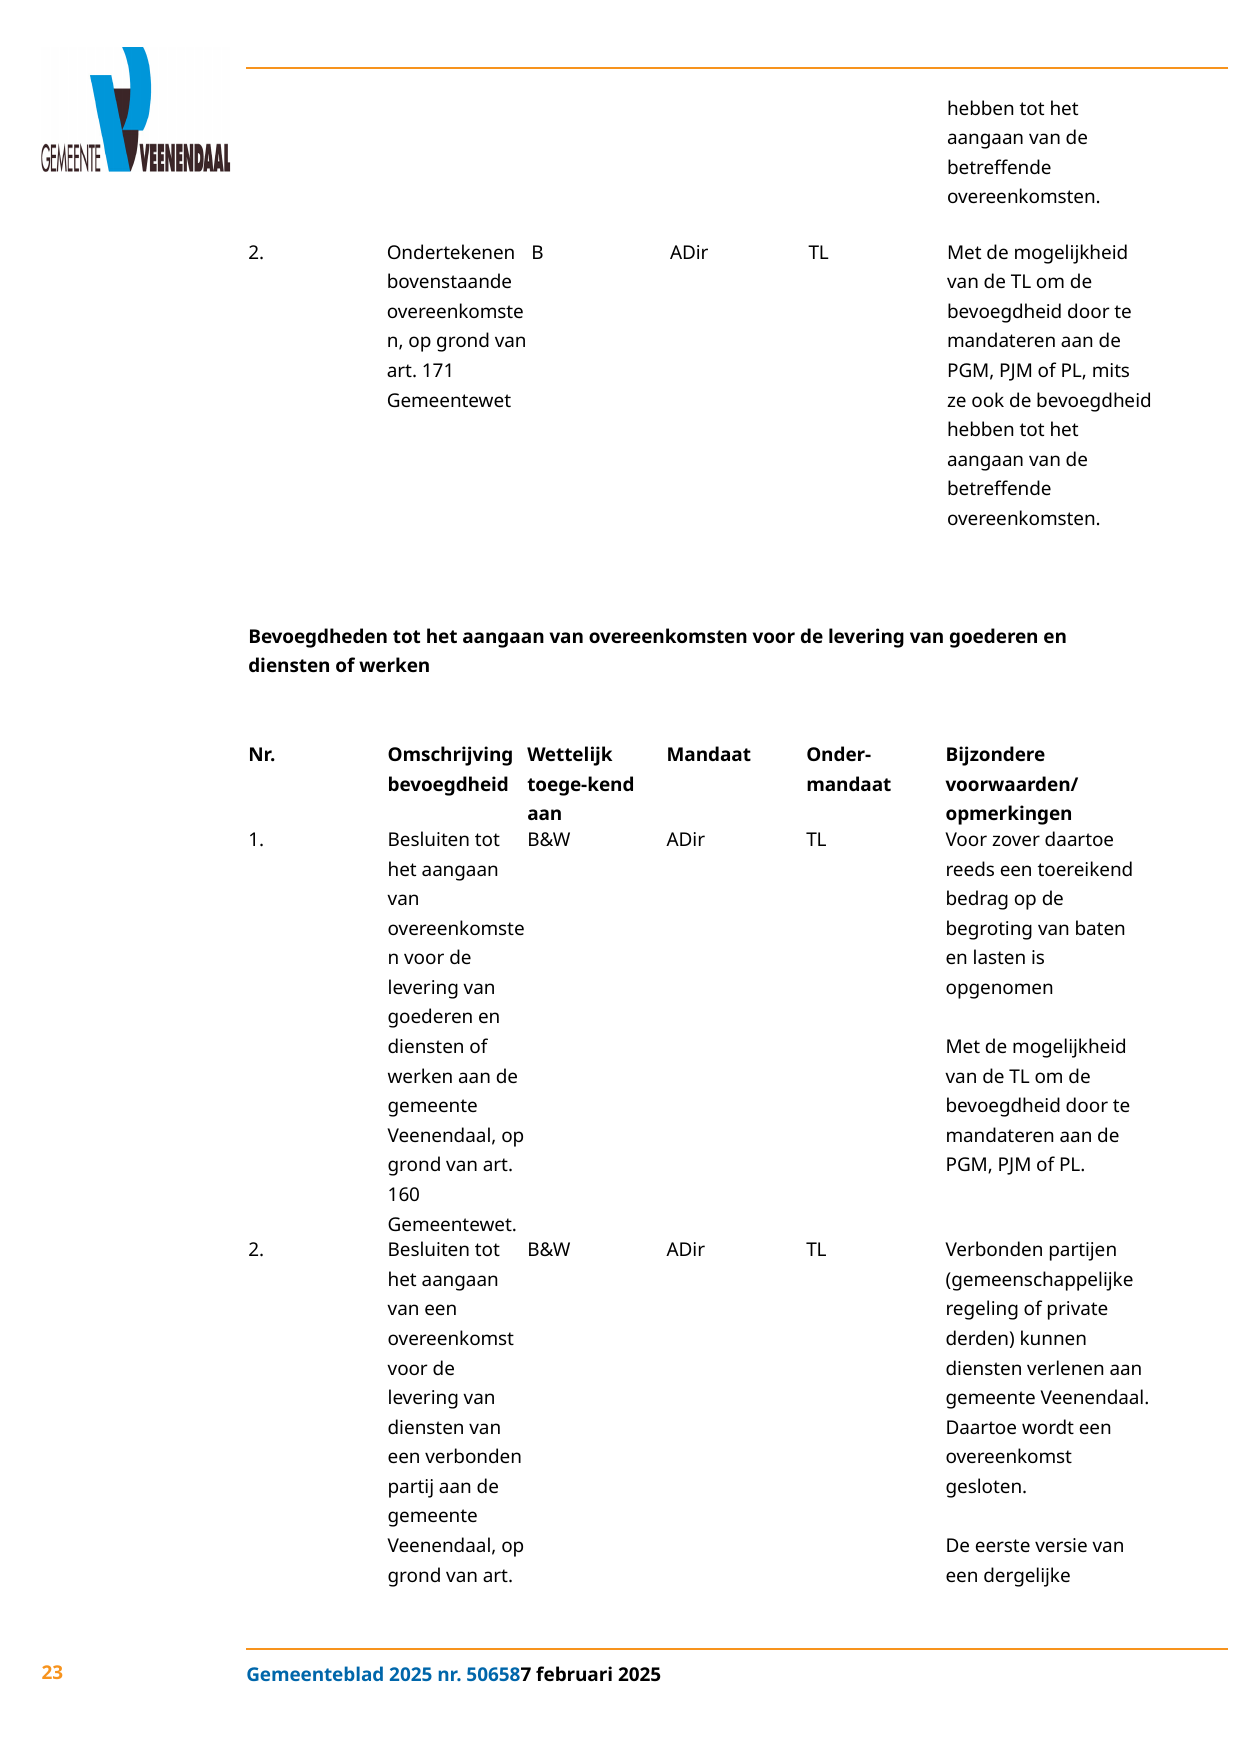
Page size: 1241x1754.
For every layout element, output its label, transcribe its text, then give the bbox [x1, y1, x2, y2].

table_cell [387, 95, 531, 239]
table_cell TL [806, 1236, 945, 1588]
table_cell Met de mogelijkheid van de TL om de bevoegdheid door te mandateren aan de PGM, PJM of PL, mits ze ook de bevoegdheid hebben tot het aangaan van de betreffende overeenkomsten. [947, 239, 1152, 560]
table_header Onder-mandaat [806, 741, 945, 826]
table_cell [531, 95, 670, 239]
table_cell TL [808, 239, 947, 560]
table_header Nr. [248, 741, 387, 826]
table_cell B&W [527, 1236, 666, 1588]
table_cell Ondertekenen bovenstaande overeenkomsten, op grond van art. 171 Gemeentewet [387, 239, 531, 560]
table_header Mandaat [666, 741, 806, 826]
text Bevoegdheden tot het aangaan van overeenkomsten voor de levering van goederen en diensten of werken [248, 623, 1152, 678]
table_header Omschrijving bevoegdheid [388, 741, 527, 826]
table_cell [248, 826, 387, 1236]
table_cell ADir [666, 1236, 806, 1588]
table_cell hebben tot het aangaan van de betreffende overeenkomsten. [947, 95, 1152, 239]
table_cell ADir [666, 826, 806, 1236]
table_header Wettelijk toege-kend aan [527, 741, 666, 826]
table_cell B [531, 239, 670, 560]
table_cell TL [806, 826, 945, 1236]
table_cell [248, 95, 387, 239]
table_cell 2. [248, 239, 387, 560]
table_cell ADir [670, 239, 808, 560]
table_cell B&W [527, 826, 666, 1236]
table_cell [808, 95, 947, 239]
picture [41, 47, 130, 172]
table_cell [670, 95, 808, 239]
table_cell [248, 1236, 387, 1588]
table_cell Verbonden partijen (gemeenschappelijke regeling of private derden) kunnen diensten verlenen aan gemeente Veenendaal. Daartoe wordt een overeenkomst gesloten. De eerste versie van een dergelijke [945, 1236, 1152, 1588]
table_cell Besluiten tot het aangaan van overeenkomsten voor de levering van goederen en diensten of werken aan de gemeente Veenendaal, op grond van art. 160 Gemeentewet. [388, 826, 527, 1236]
table_cell Besluiten tot het aangaan van een overeenkomst voor de levering van diensten van een verbonden partij aan de gemeente Veenendaal, op grond van art. [388, 1236, 527, 1588]
table_cell Voor zover daartoe reeds een toereikend bedrag op de begroting van baten en lasten is opgenomen Met de mogelijkheid van de TL om de bevoegdheid door te mandateren aan de PGM, PJM of PL. [945, 826, 1152, 1236]
table_header Bijzondere voorwaarden/ opmerkingen [945, 741, 1152, 826]
picture [123, 47, 231, 172]
